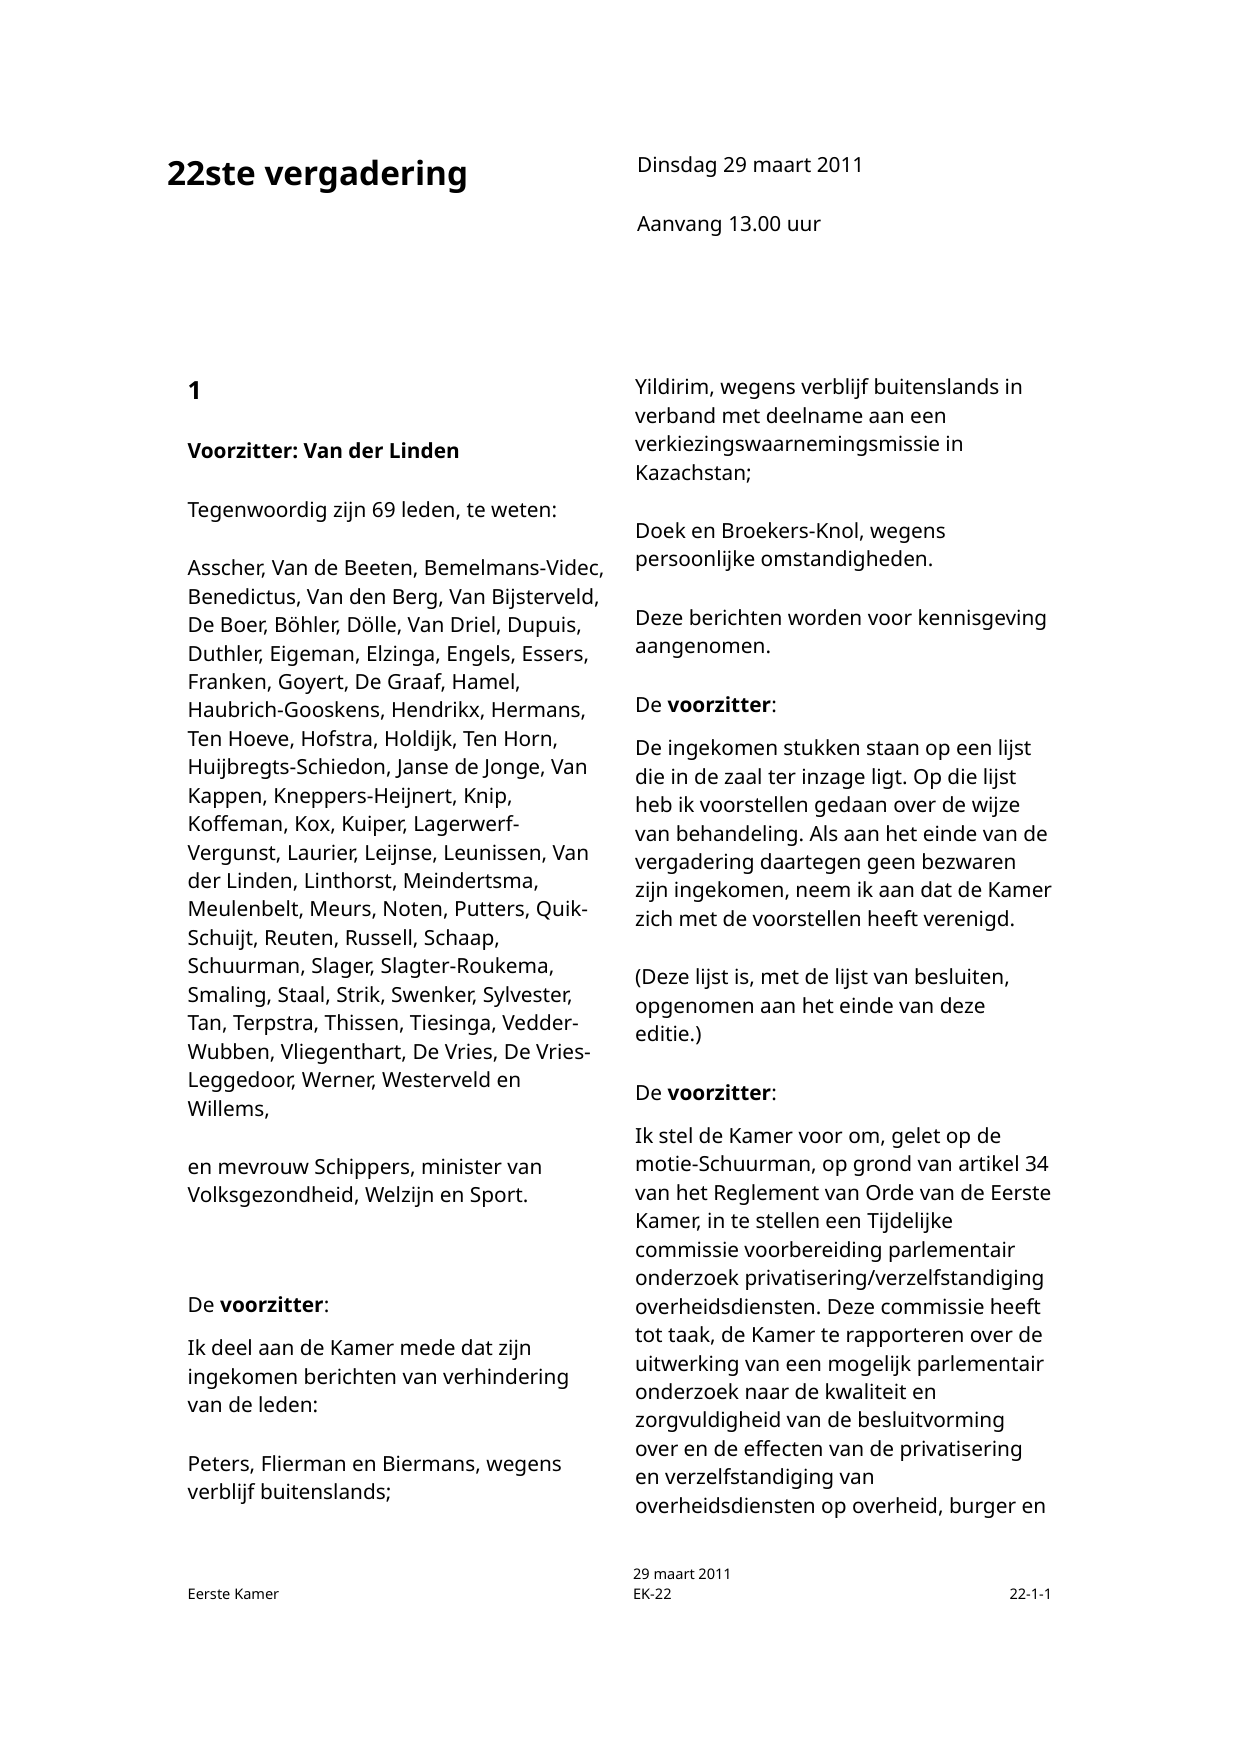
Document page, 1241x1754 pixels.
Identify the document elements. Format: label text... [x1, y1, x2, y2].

text Ik stel de Kamer voor om, gelet op de motie-Schuurman, op grond van artikel 34 van het Reglement van Orde van de Eerste Kamer, in te stellen een Tijdelijke commissie voorbereiding parlementair onderzoek privatisering/verzelfstandiging overheidsdiensten. Deze commissie heeft tot taak, de Kamer te rapporteren over de uitwerking van een mogelijk parlementair onderzoek naar de kwaliteit en zorgvuldigheid van de besluitvorming over en de effecten van de privatisering en verzelfstandiging van overheidsdiensten op overheid, burger en [635, 1121, 1053, 1519]
text 1 [187, 282, 605, 406]
text Deze berichten worden voor kennisgeving aangenomen. [635, 603, 1053, 660]
text Ik deel aan de Kamer mede dat zijn ingekomen berichten van verhindering van de leden: [187, 1333, 605, 1419]
text Aanvang 13.00 uur [637, 209, 1047, 237]
text (Deze lijst is, met de lijst van besluiten, opgenomen aan het einde van deze editie.) [635, 962, 1053, 1048]
text Tegenwoordig zijn 69 leden, te weten: [187, 495, 605, 523]
text Doek en Broekers-Knol, wegens persoonlijke omstandigheden. [635, 516, 1053, 573]
text De voorzitter: [635, 690, 1053, 718]
text 22ste vergadering [167, 150, 615, 195]
text Peters, Flierman en Biermans, wegens verblijf buitenslands; [187, 1449, 605, 1506]
text Yildirim, wegens verblijf buitenslands in verband met deelname aan een verkiezingswaarnemingsmissie in Kazachstan; [635, 150, 1053, 486]
text De voorzitter: [187, 1290, 605, 1318]
text De voorzitter: [635, 1078, 1053, 1106]
text  [187, 1239, 605, 1267]
text De ingekomen stukken staan op een lijst die in de zaal ter inzage ligt. Op die lijst heb ik voorstellen gedaan over de wijze van behandeling. Als aan het einde van de vergadering daartegen geen bezwaren zijn ingekomen, neem ik aan dat de Kamer zich met de voorstellen heeft verenigd. [635, 733, 1053, 932]
text Asscher, Van de Beeten, Bemelmans-Videc, Benedictus, Van den Berg, Van Bijsterveld, De Boer, Böhler, Dölle, Van Driel, Dupuis, Duthler, Eigeman, Elzinga, Engels, Essers, Franken, Goyert, De Graaf, Hamel, Haubrich-Gooskens, Hendrikx, Hermans, Ten Hoeve, Hofstra, Holdijk, Ten Horn, Huijbregts-Schiedon, Janse de Jonge, Van Kappen, Kneppers-Heijnert, Knip, Koffeman, Kox, Kuiper, Lagerwerf-Vergunst, Laurier, Leijnse, Leunissen, Van der Linden, Linthorst, Meindertsma, Meulenbelt, Meurs, Noten, Putters, Quik-Schuijt, Reuten, Russell, Schaap, Schuurman, Slager, Slagter-Roukema, Smaling, Staal, Strik, Swenker, Sylvester, Tan, Terpstra, Thissen, Tiesinga, Vedder-Wubben, Vliegenthart, De Vries, De Vries-Leggedoor, Werner, Westerveld en Willems, [187, 553, 605, 1122]
text Voorzitter: Van der Linden [187, 436, 605, 465]
text Dinsdag 29 maart 2011 [637, 150, 1047, 178]
text en mevrouw Schippers, minister van Volksgezondheid, Welzijn en Sport. [187, 1152, 605, 1209]
